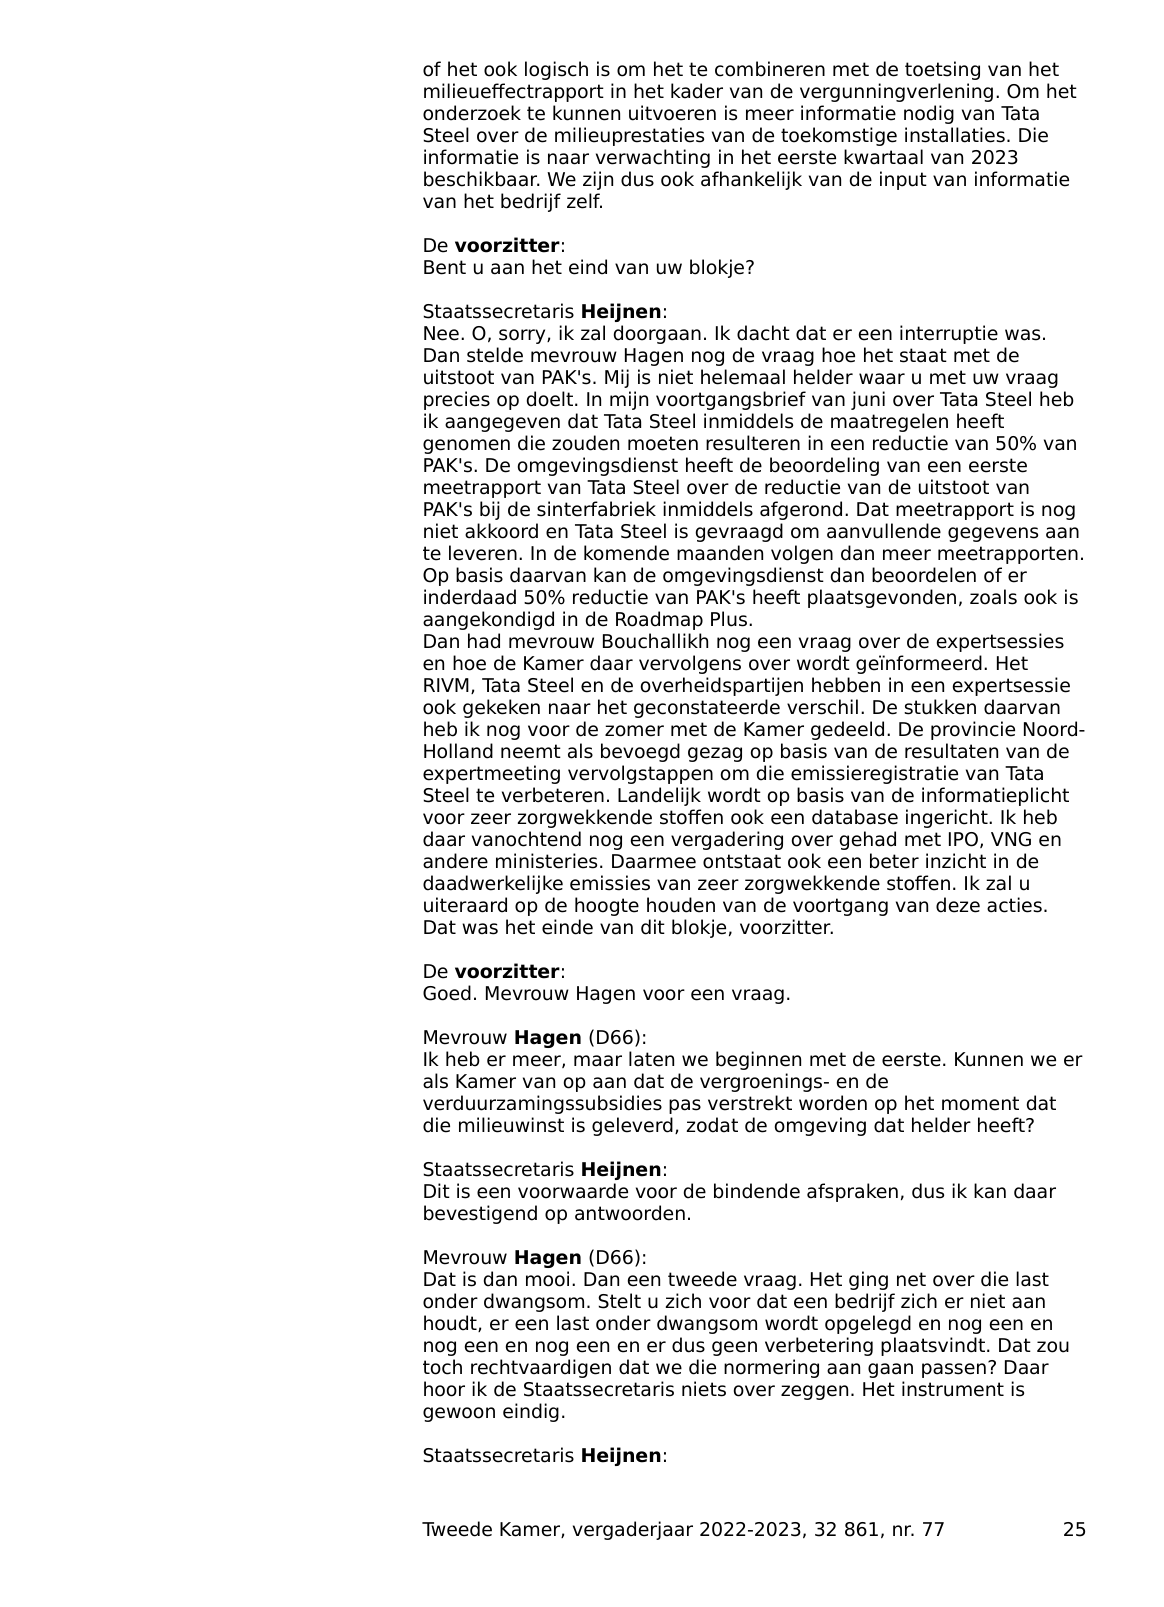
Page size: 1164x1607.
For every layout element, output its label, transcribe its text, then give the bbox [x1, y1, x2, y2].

text Staatssecretaris Heijnen: [422, 1445, 1087, 1467]
text Staatssecretaris Heijnen: [422, 1159, 1087, 1181]
text Dat is dan mooi. Dan een tweede vraag. Het ging net over die last onder dwangsom. Stelt u zich voor dat een bedrijf zich er niet aan houdt, er een last onder dwangsom wordt opgelegd en nog een en nog een en nog een en er dus geen verbetering plaatsvindt. Dat zou toch rechtvaardigen dat we die normering aan gaan passen? Daar hoor ik de Staatssecretaris niets over zeggen. Het instrument is gewoon eindig. [422, 1269, 1087, 1423]
text Dan had mevrouw Bouchallikh nog een vraag over de expertsessies en hoe de Kamer daar vervolgens over wordt geïnformeerd. Het RIVM, Tata Steel en de overheidspartijen hebben in een expertsessie ook gekeken naar het geconstateerde verschil. De stukken daarvan heb ik nog voor de zomer met de Kamer gedeeld. De provincie Noord-Holland neemt als bevoegd gezag op basis van de resultaten van de expertmeeting vervolgstappen om die emissieregistratie van Tata Steel te verbeteren. Landelijk wordt op basis van de informatieplicht voor zeer zorgwekkende stoffen ook een database ingericht. Ik heb daar vanochtend nog een vergadering over gehad met IPO, VNG en andere ministeries. Daarmee ontstaat ook een beter inzicht in de daadwerkelijke emissies van zeer zorgwekkende stoffen. Ik zal u uiteraard op de hoogte houden van de voortgang van deze acties. [422, 631, 1087, 917]
text Dat was het einde van dit blokje, voorzitter. [422, 917, 1087, 939]
text Mevrouw Hagen (D66): [422, 1027, 1087, 1049]
text Mevrouw Hagen (D66): [422, 1247, 1087, 1269]
text of het ook logisch is om het te combineren met de toetsing van het milieueffectrapport in het kader van de vergunningverlening. Om het onderzoek te kunnen uitvoeren is meer informatie nodig van Tata Steel over de milieuprestaties van de toekomstige installaties. Die informatie is naar verwachting in het eerste kwartaal van 2023 beschikbaar. We zijn dus ook afhankelijk van de input van informatie van het bedrijf zelf. [422, 59, 1087, 213]
text De voorzitter: [422, 961, 1087, 983]
text Nee. O, sorry, ik zal doorgaan. Ik dacht dat er een interruptie was. [422, 323, 1087, 345]
text Dan stelde mevrouw Hagen nog de vraag hoe het staat met de uitstoot van PAK's. Mij is niet helemaal helder waar u met uw vraag precies op doelt. In mijn voortgangsbrief van juni over Tata Steel heb ik aangegeven dat Tata Steel inmiddels de maatregelen heeft genomen die zouden moeten resulteren in een reductie van 50% van PAK's. De omgevingsdienst heeft de beoordeling van een eerste meetrapport van Tata Steel over de reductie van de uitstoot van PAK's bij de sinterfabriek inmiddels afgerond. Dat meetrapport is nog niet akkoord en Tata Steel is gevraagd om aanvullende gegevens aan te leveren. In de komende maanden volgen dan meer meetrapporten. Op basis daarvan kan de omgevingsdienst dan beoordelen of er inderdaad 50% reductie van PAK's heeft plaatsgevonden, zoals ook is aangekondigd in de Roadmap Plus. [422, 345, 1087, 631]
text Staatssecretaris Heijnen: [422, 301, 1087, 323]
text Bent u aan het eind van uw blokje? [422, 257, 1087, 279]
text Goed. Mevrouw Hagen voor een vraag. [422, 983, 1087, 1005]
text Dit is een voorwaarde voor de bindende afspraken, dus ik kan daar bevestigend op antwoorden. [422, 1181, 1087, 1225]
text De voorzitter: [422, 235, 1087, 257]
text Ik heb er meer, maar laten we beginnen met de eerste. Kunnen we er als Kamer van op aan dat de vergroenings- en de verduurzamingssubsidies pas verstrekt worden op het moment dat die milieuwinst is geleverd, zodat de omgeving dat helder heeft? [422, 1049, 1087, 1137]
